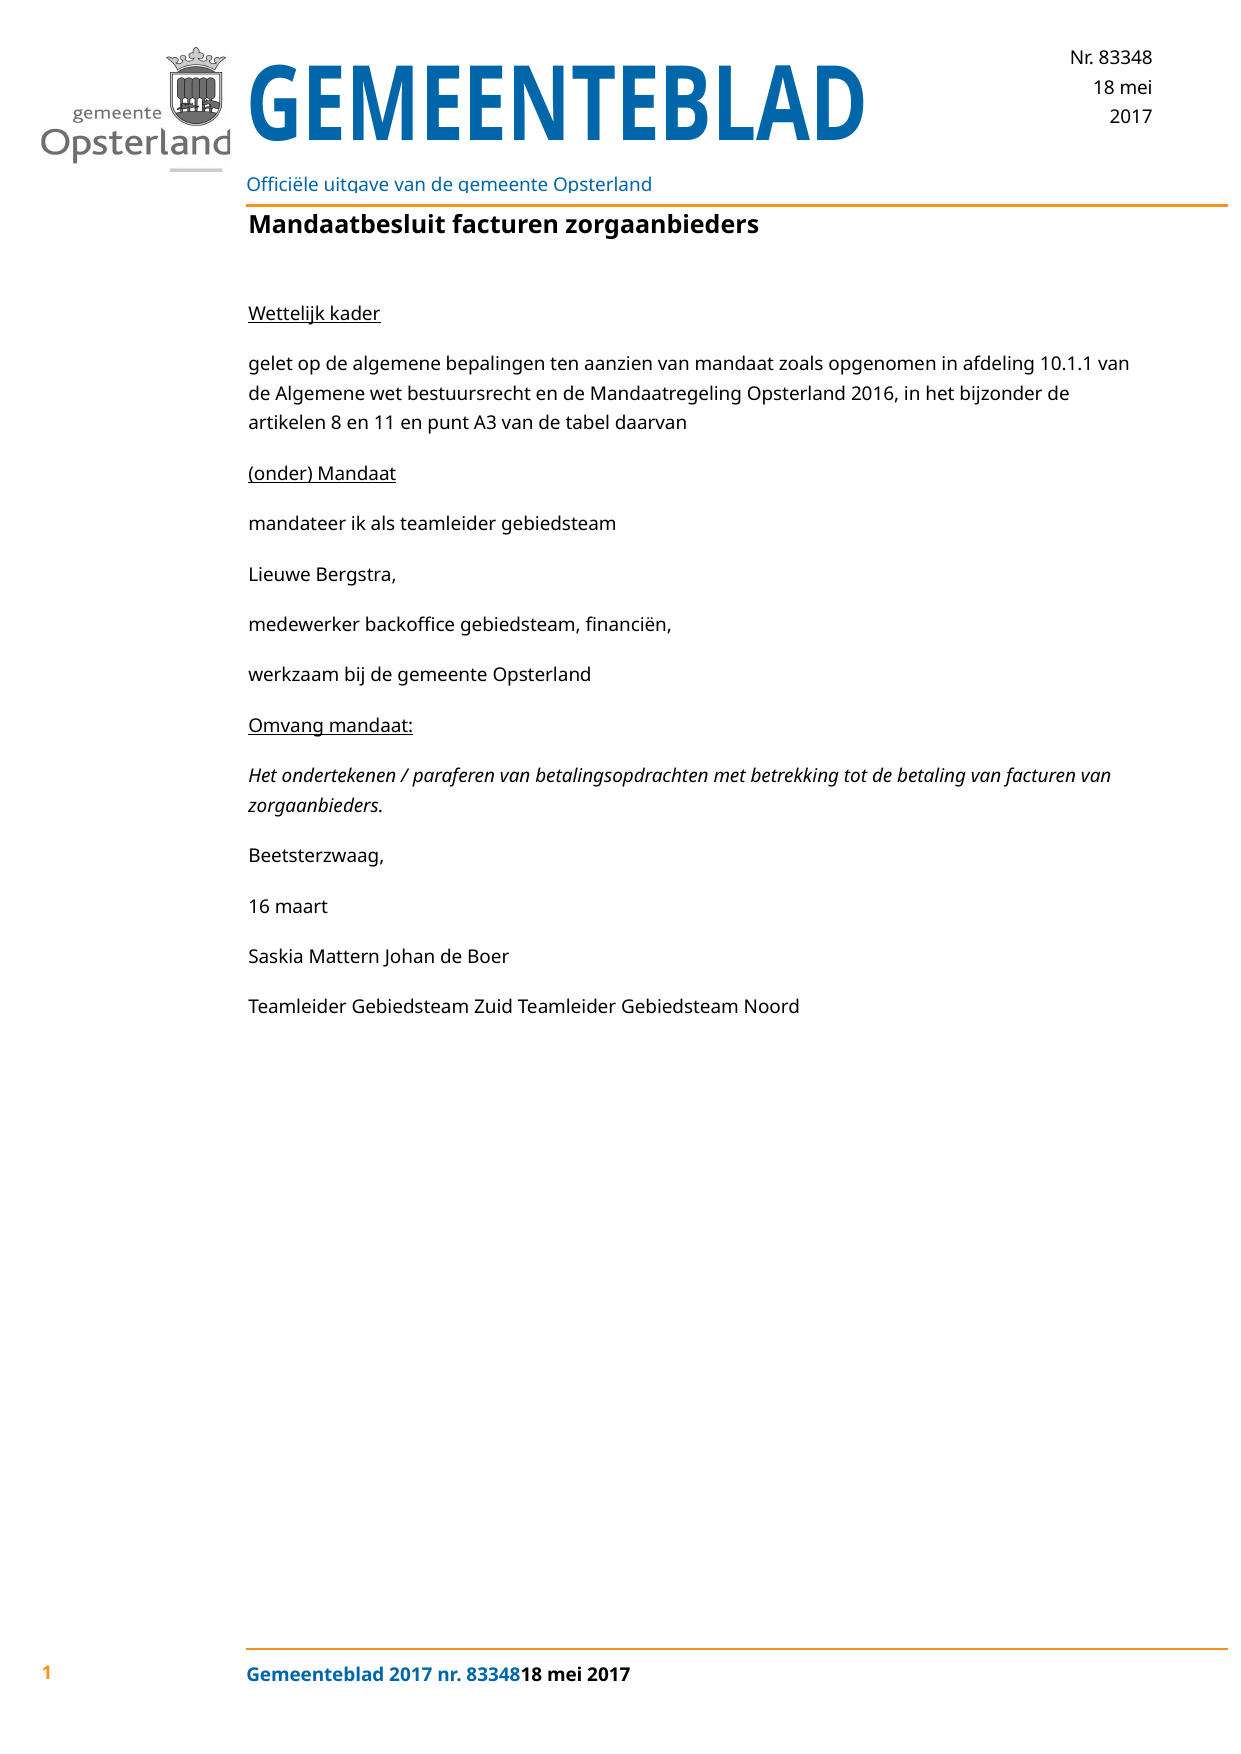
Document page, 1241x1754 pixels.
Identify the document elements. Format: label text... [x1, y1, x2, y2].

text werkzaam bij de gemeente Opsterland [248, 662, 1152, 687]
text Teamleider Gebiedsteam Zuid Teamleider Gebiedsteam Noord [248, 994, 1152, 1019]
text Het ondertekenen / paraferen van betalingsopdrachten met betrekking tot de betaling van facturen van zorgaanbieders. [248, 762, 1152, 818]
picture [41, 47, 231, 172]
text Mandaatbesluit facturen zorgaanbieders [248, 207, 1152, 241]
text gelet op de algemene bepalingen ten aanzien van mandaat zoals opgenomen in afdeling 10.1.1 van de Algemene wet bestuursrecht en de Mandaatregeling Opsterland 2016, in het bijzonder de artikelen 8 en 11 en punt A3 van de tabel daarvan [248, 350, 1152, 435]
text Beetsterzwaag, [248, 842, 1152, 868]
text (onder) Mandaat [248, 460, 1152, 486]
text 16 maart [248, 893, 1152, 918]
text Lieuwe Bergstra, [248, 561, 1152, 586]
text medewerker backoffice gebiedsteam, financiën, [248, 611, 1152, 637]
text Wettelijk kader [248, 300, 1152, 326]
text Saskia Mattern Johan de Boer [248, 943, 1152, 969]
text Omvang mandaat: [248, 712, 1152, 738]
text mandateer ik als teamleider gebiedsteam [248, 510, 1152, 536]
